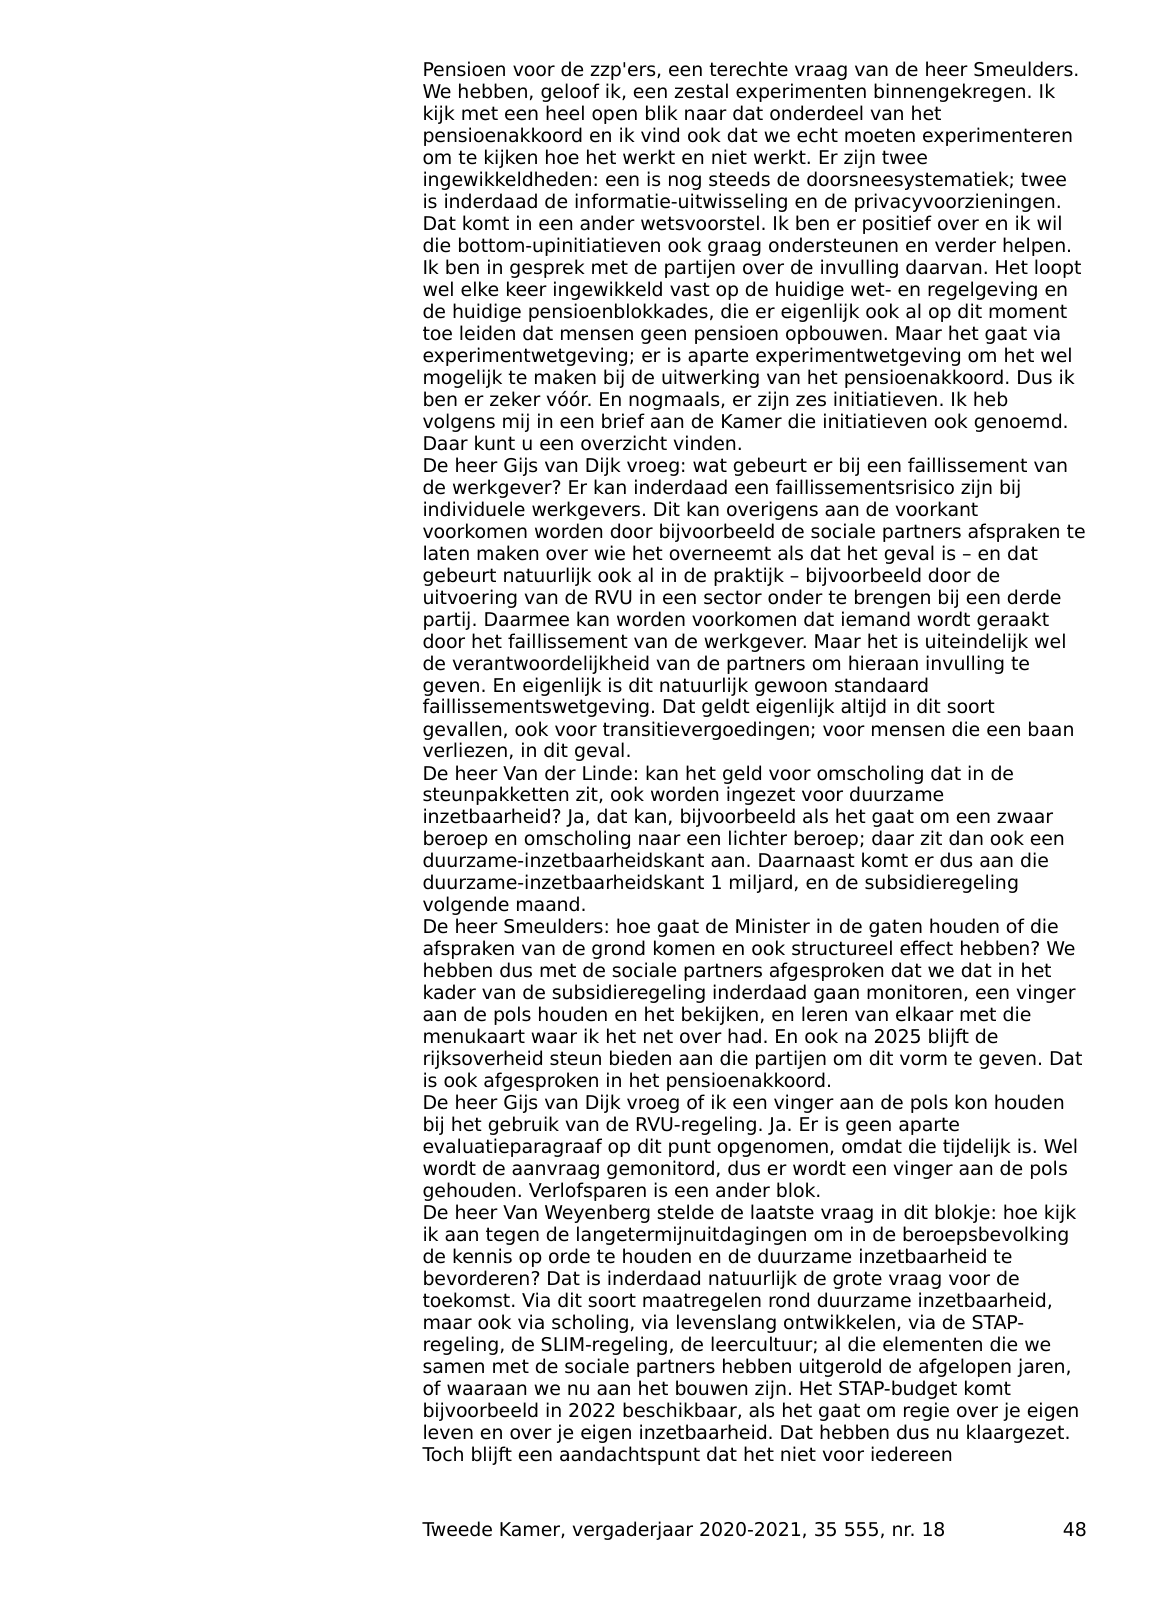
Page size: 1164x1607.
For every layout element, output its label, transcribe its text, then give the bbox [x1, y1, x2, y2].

text De heer Van der Linde: kan het geld voor omscholing dat in de steunpakketten zit, ook worden ingezet voor duurzame inzetbaarheid? Ja, dat kan, bijvoorbeeld als het gaat om een zwaar beroep en omscholing naar een lichter beroep; daar zit dan ook een duurzame-inzetbaarheidskant aan. Daarnaast komt er dus aan die duurzame-inzetbaarheidskant 1 miljard, en de subsidieregeling volgende maand. [422, 762, 1087, 916]
text De heer Smeulders: hoe gaat de Minister in de gaten houden of die afspraken van de grond komen en ook structureel effect hebben? We hebben dus met de sociale partners afgesproken dat we dat in het kader van de subsidieregeling inderdaad gaan monitoren, een vinger aan de pols houden en het bekijken, en leren van elkaar met die menukaart waar ik het net over had. En ook na 2025 blijft de rijksoverheid steun bieden aan die partijen om dit vorm te geven. Dat is ook afgesproken in het pensioenakkoord. [422, 916, 1087, 1092]
text De heer Gijs van Dijk vroeg of ik een vinger aan de pols kon houden bij het gebruik van de RVU-regeling. Ja. Er is geen aparte evaluatieparagraaf op dit punt opgenomen, omdat die tijdelijk is. Wel wordt de aanvraag gemonitord, dus er wordt een vinger aan de pols gehouden. Verlofsparen is een ander blok. [422, 1092, 1087, 1202]
text Pensioen voor de zzp'ers, een terechte vraag van de heer Smeulders. We hebben, geloof ik, een zestal experimenten binnengekregen. Ik kijk met een heel open blik naar dat onderdeel van het pensioenakkoord en ik vind ook dat we echt moeten experimenteren om te kijken hoe het werkt en niet werkt. Er zijn twee ingewikkeldheden: een is nog steeds de doorsneesystematiek; twee is inderdaad de informatie-uitwisseling en de privacyvoorzieningen. Dat komt in een ander wetsvoorstel. Ik ben er positief over en ik wil die bottom-upinitiatieven ook graag ondersteunen en verder helpen. Ik ben in gesprek met de partijen over de invulling daarvan. Het loopt wel elke keer ingewikkeld vast op de huidige wet- en regelgeving en de huidige pensioenblokkades, die er eigenlijk ook al op dit moment toe leiden dat mensen geen pensioen opbouwen. Maar het gaat via experimentwetgeving; er is aparte experimentwetgeving om het wel mogelijk te maken bij de uitwerking van het pensioenakkoord. Dus ik ben er zeker vóór. En nogmaals, er zijn zes initiatieven. Ik heb volgens mij in een brief aan de Kamer die initiatieven ook genoemd. Daar kunt u een overzicht vinden. [422, 59, 1087, 455]
text De heer Van Weyenberg stelde de laatste vraag in dit blokje: hoe kijk ik aan tegen de langetermijnuitdagingen om in de beroepsbevolking de kennis op orde te houden en de duurzame inzetbaarheid te bevorderen? Dat is inderdaad natuurlijk de grote vraag voor de toekomst. Via dit soort maatregelen rond duurzame inzetbaarheid, maar ook via scholing, via levenslang ontwikkelen, via de STAP-regeling, de SLIM-regeling, de leercultuur; al die elementen die we samen met de sociale partners hebben uitgerold de afgelopen jaren, of waaraan we nu aan het bouwen zijn. Het STAP-budget komt bijvoorbeeld in 2022 beschikbaar, als het gaat om regie over je eigen leven en over je eigen inzetbaarheid. Dat hebben dus nu klaargezet. Toch blijft een aandachtspunt dat het niet voor iedereen [422, 1202, 1087, 1466]
text De heer Gijs van Dijk vroeg: wat gebeurt er bij een faillissement van de werkgever? Er kan inderdaad een faillissementsrisico zijn bij individuele werkgevers. Dit kan overigens aan de voorkant voorkomen worden door bijvoorbeeld de sociale partners afspraken te laten maken over wie het overneemt als dat het geval is – en dat gebeurt natuurlijk ook al in de praktijk – bijvoorbeeld door de uitvoering van de RVU in een sector onder te brengen bij een derde partij. Daarmee kan worden voorkomen dat iemand wordt geraakt door het faillissement van de werkgever. Maar het is uiteindelijk wel de verantwoordelijkheid van de partners om hieraan invulling te geven. En eigenlijk is dit natuurlijk gewoon standaard faillissementswetgeving. Dat geldt eigenlijk altijd in dit soort gevallen, ook voor transitievergoedingen; voor mensen die een baan verliezen, in dit geval. [422, 455, 1087, 762]
